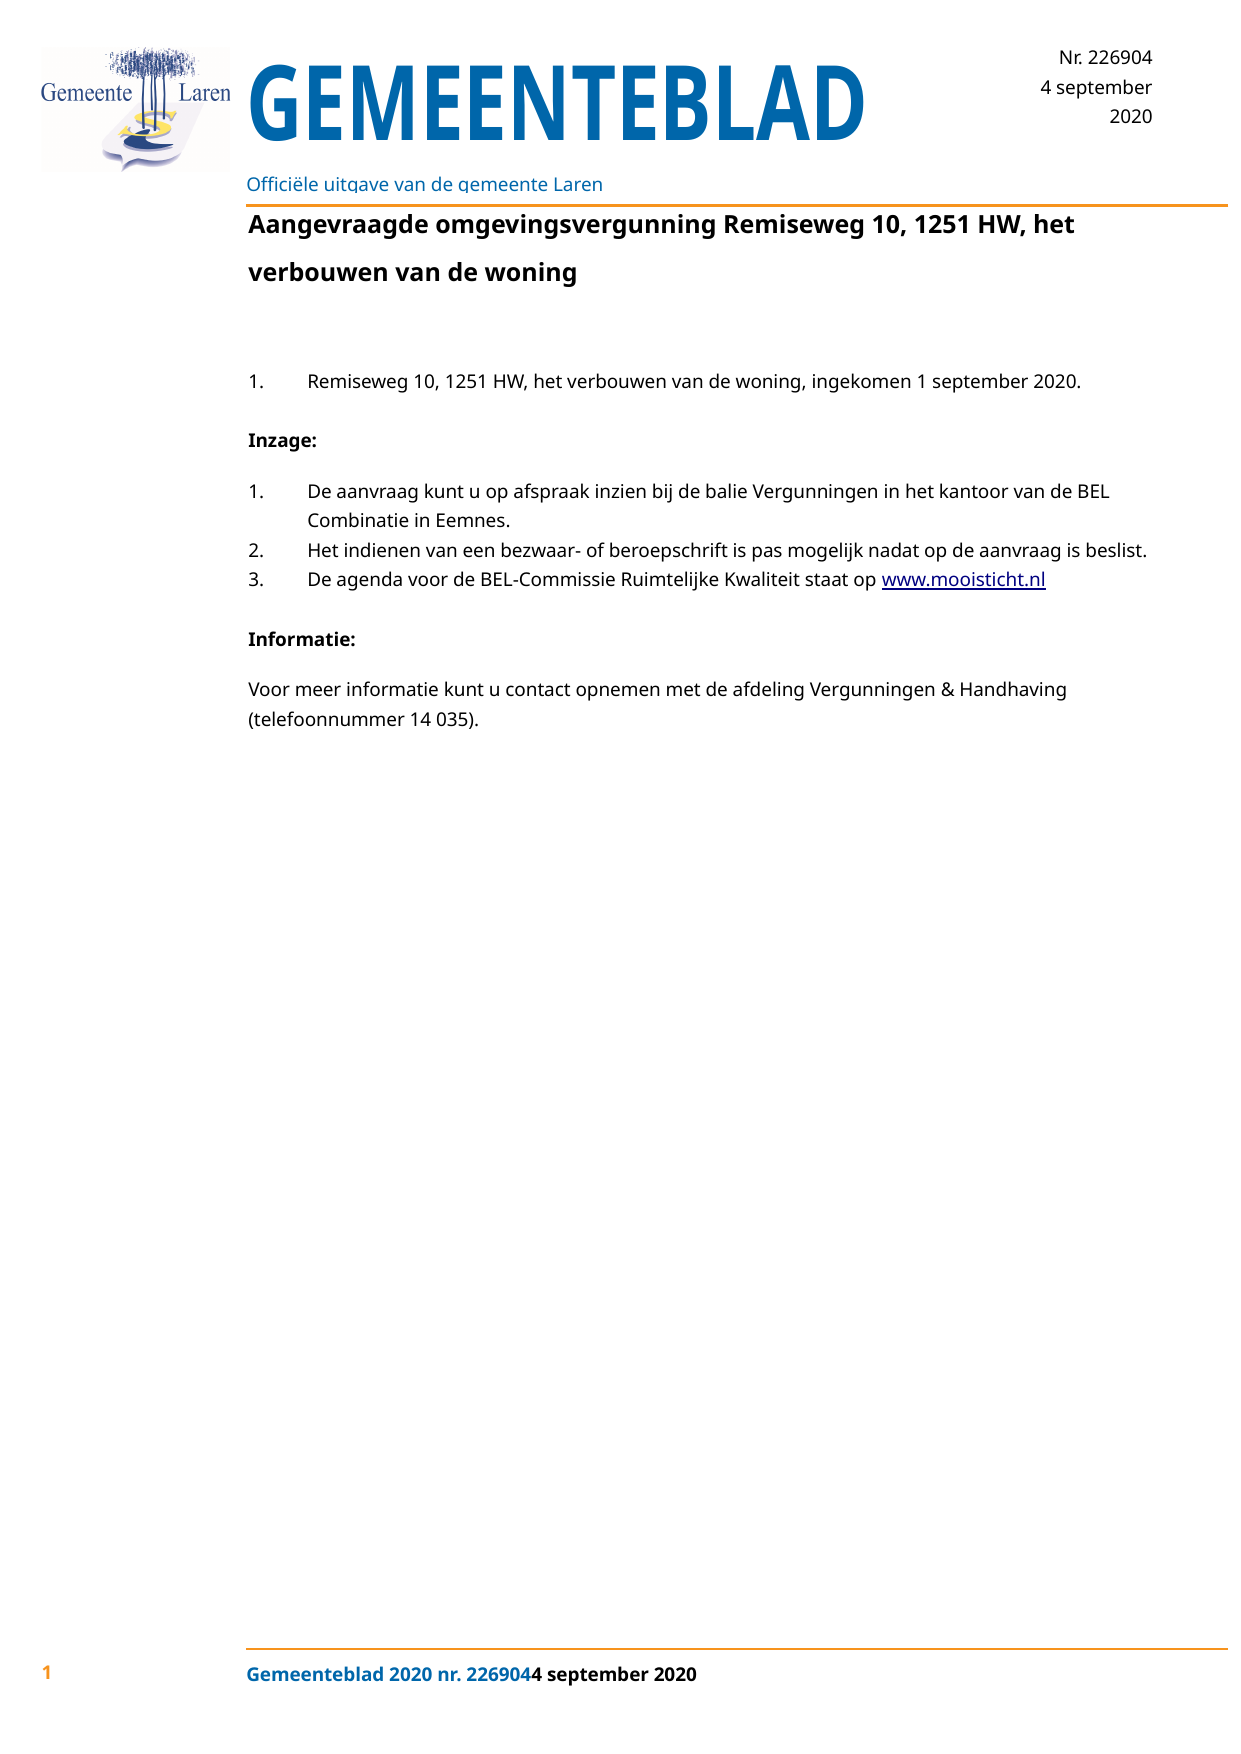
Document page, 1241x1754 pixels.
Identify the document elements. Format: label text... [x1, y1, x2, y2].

text Voor meer informatie kunt u contact opnemen met de afdeling Vergunningen & Handhaving (telefoonnummer 14 035). [248, 676, 1152, 732]
text Informatie: [248, 626, 1152, 652]
list De aanvraag kunt u op afspraak inzien bij de balie Vergunningen in het kantoor van de BEL Combinatie in Eemnes. [248, 478, 1152, 533]
list De agenda voor de BEL-Commissie Ruimtelijke Kwaliteit staat op www.mooisticht.nl [248, 567, 1152, 592]
text Aangevraagde omgevingsvergunning Remiseweg 10, 1251 HW, het verbouwen van de woning [248, 207, 1152, 288]
text Inzage: [248, 427, 1152, 453]
list Het indienen van een bezwaar- of beroepschrift is pas mogelijk nadat op de aanvraag is beslist. [248, 537, 1152, 563]
picture [41, 47, 231, 172]
list Remiseweg 10, 1251 HW, het verbouwen van de woning, ingekomen 1 september 2020. [248, 368, 1152, 394]
